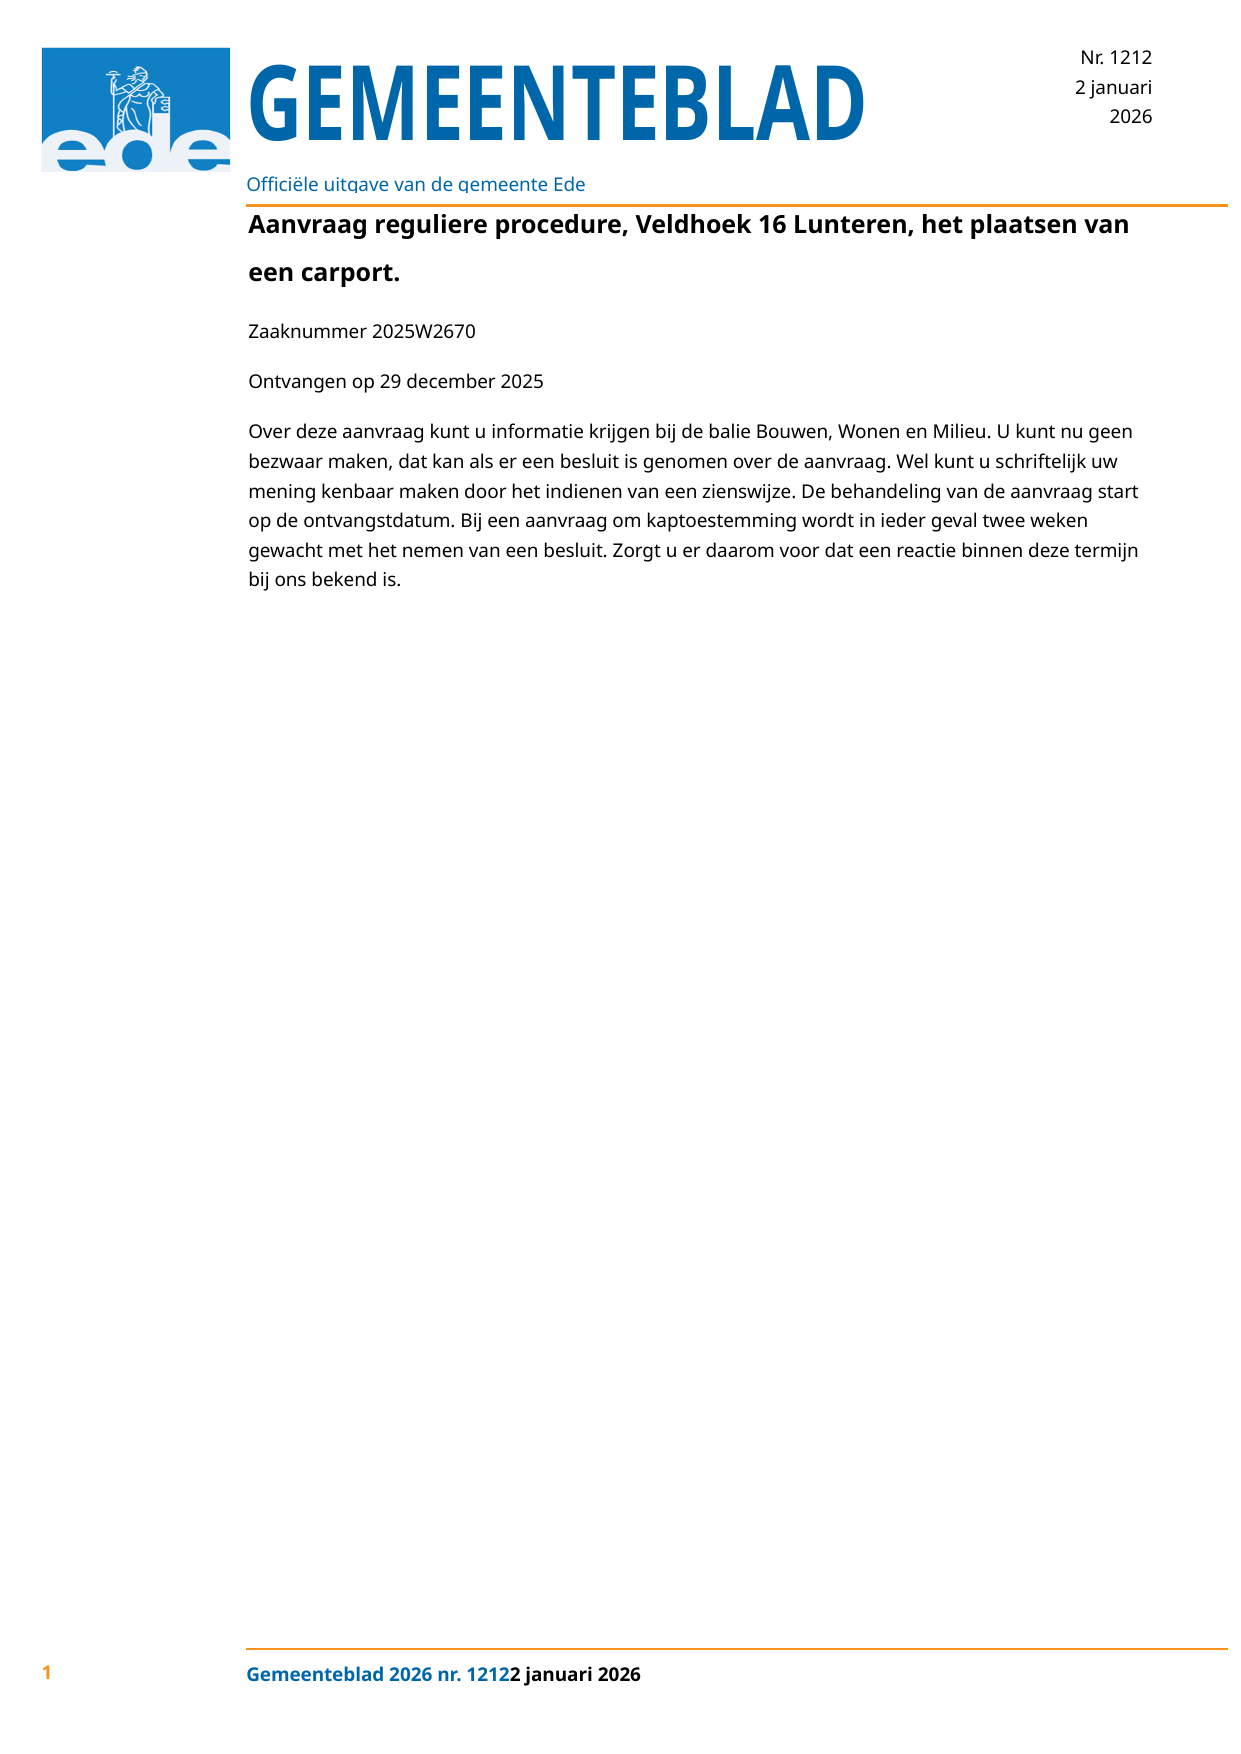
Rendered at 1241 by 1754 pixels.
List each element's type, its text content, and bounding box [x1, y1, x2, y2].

text Zaaknummer 2025W2670 [248, 318, 1152, 344]
picture [41, 47, 231, 172]
text Ontvangen op 29 december 2025 [248, 368, 1152, 394]
text Aanvraag reguliere procedure, Veldhoek 16 Lunteren, het plaatsen van een carport. [248, 207, 1152, 288]
text Over deze aanvraag kunt u informatie krijgen bij de balie Bouwen, Wonen en Milieu. U kunt nu geen bezwaar maken, dat kan als er een besluit is genomen over de aanvraag. Wel kunt u schriftelijk uw mening kenbaar maken door het indienen van een zienswijze. De behandeling van de aanvraag start op de ontvangstdatum. Bij een aanvraag om kaptoestemming wordt in ieder geval twee weken gewacht met het nemen van een besluit. Zorgt u er daarom voor dat een reactie binnen deze termijn bij ons bekend is. [248, 419, 1152, 592]
